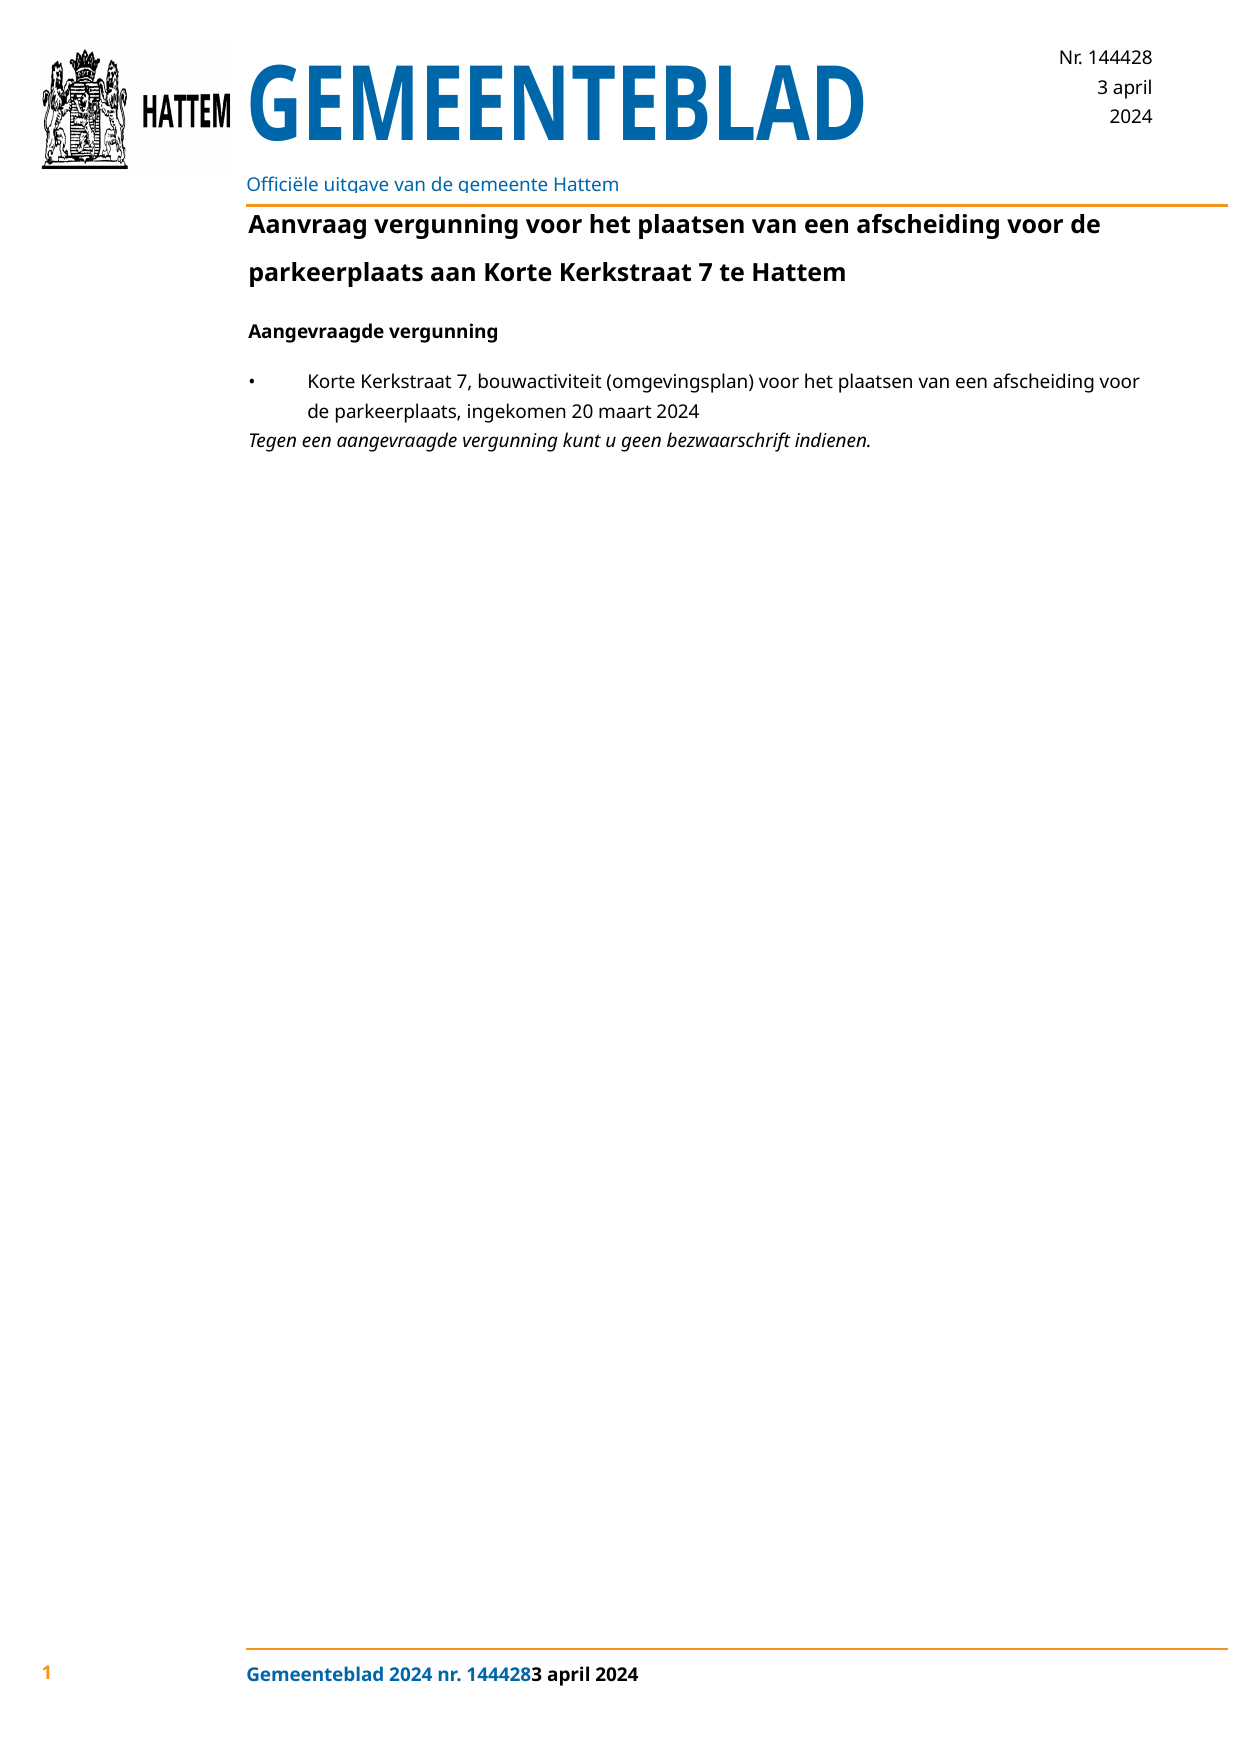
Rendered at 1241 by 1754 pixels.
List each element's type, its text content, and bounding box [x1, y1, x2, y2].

list Korte Kerkstraat 7, bouwactiviteit (omgevingsplan) voor het plaatsen van een afscheiding voor de parkeerplaats, ingekomen 20 maart 2024 [248, 368, 1152, 424]
text Aanvraag vergunning voor het plaatsen van een afscheiding voor de parkeerplaats aan Korte Kerkstraat 7 te Hattem [248, 207, 1152, 288]
text Aangevraagde vergunning [248, 318, 1152, 344]
picture [41, 47, 231, 172]
text Tegen een aangevraagde vergunning kunt u geen bezwaarschrift indienen. [248, 427, 1152, 453]
